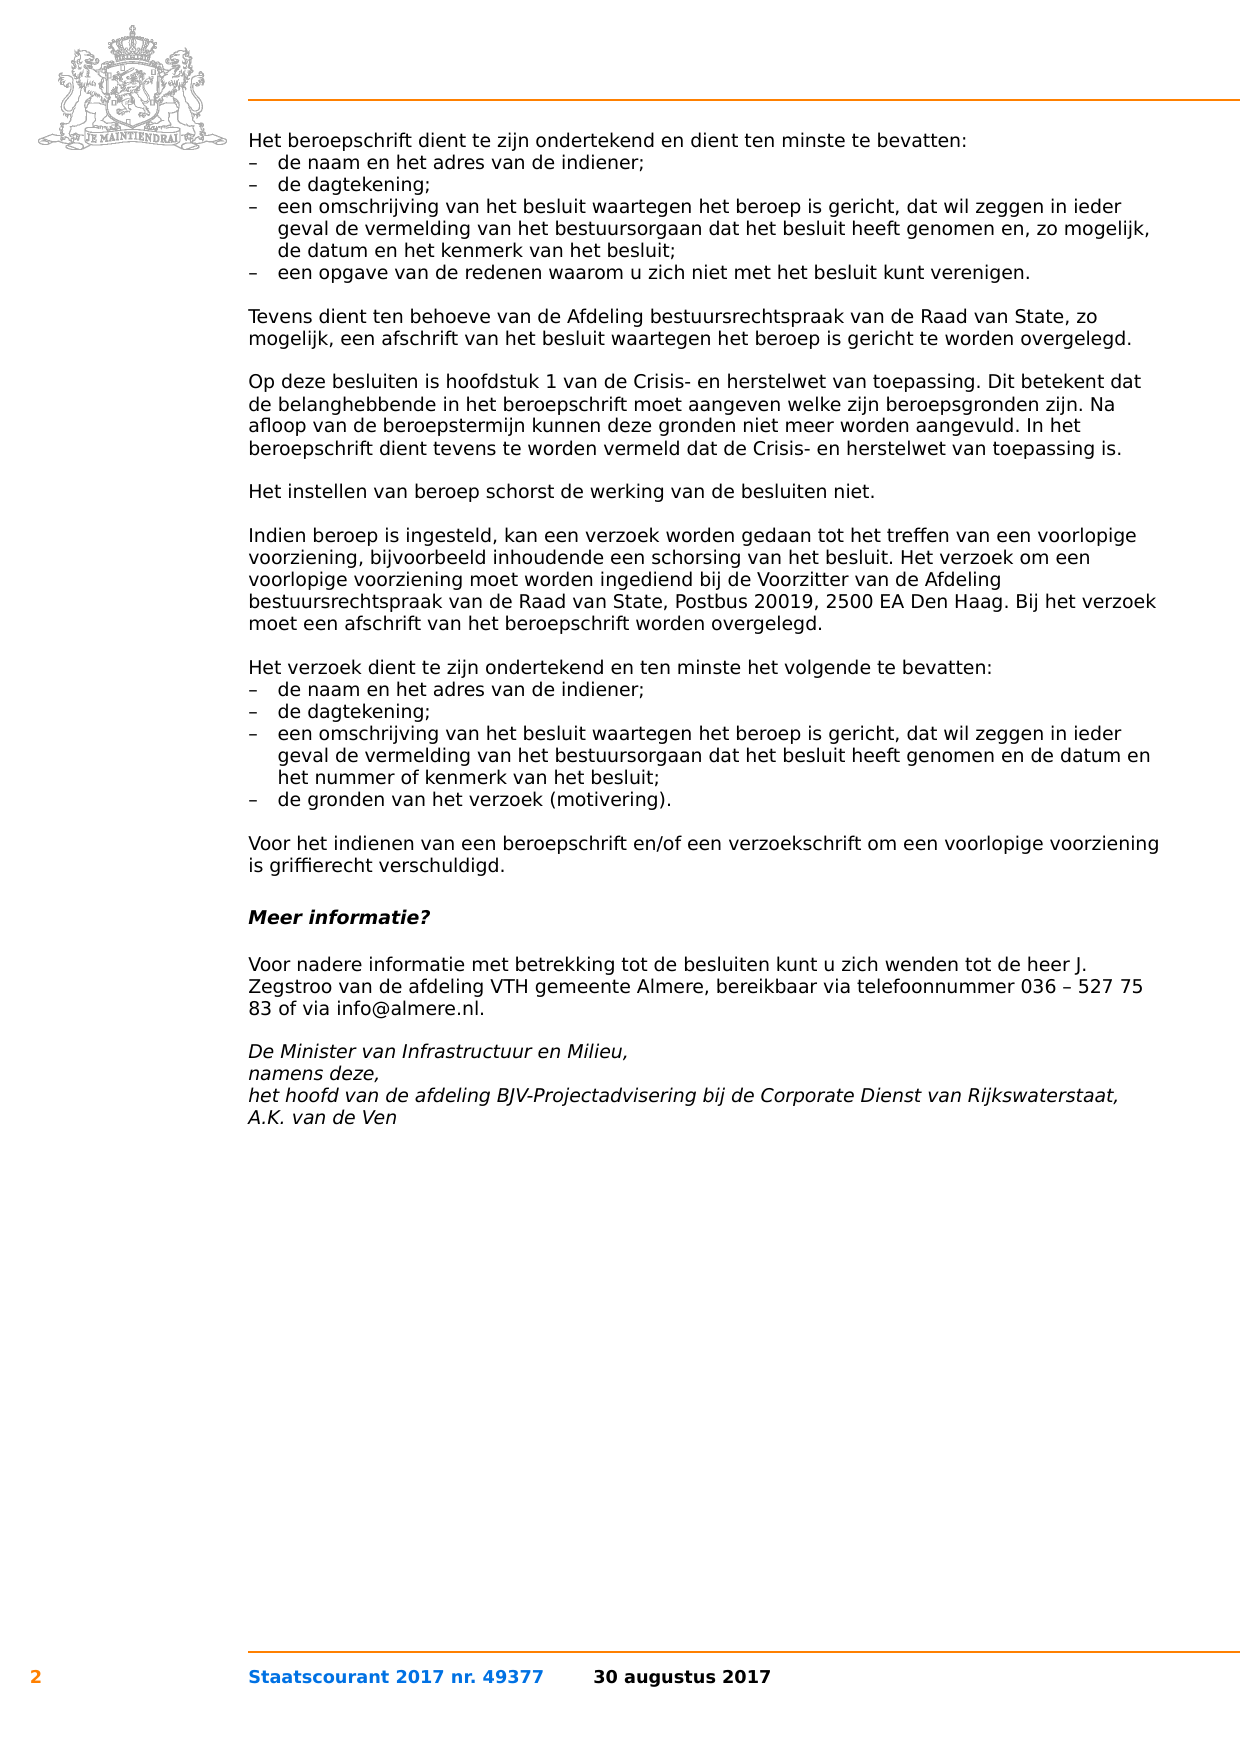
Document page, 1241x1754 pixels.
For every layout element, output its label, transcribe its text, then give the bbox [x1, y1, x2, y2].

text Het instellen van beroep schorst de werking van de besluiten niet. [248, 481, 1163, 503]
text – de dagtekening; [248, 174, 1163, 196]
text Voor het indienen van een beroepschrift en/of een verzoekschrift om een voorlopige voorziening is griffierecht verschuldigd. [248, 833, 1163, 877]
text – een opgave van de redenen waarom u zich niet met het besluit kunt verenigen. [248, 262, 1163, 284]
text Op deze besluiten is hoofdstuk 1 van de Crisis- en herstelwet van toepassing. Dit betekent dat de belanghebbende in het beroepschrift moet aangeven welke zijn beroepsgronden zijn. Na afloop van de beroepstermijn kunnen deze gronden niet meer worden aangevuld. In het beroepschrift dient tevens te worden vermeld dat de Crisis- en herstelwet van toepassing is. [248, 371, 1163, 459]
picture [38, 25, 227, 150]
subtitle Meer informatie? [248, 907, 1163, 928]
text De Minister van Infrastructuur en Milieu, namens deze, het hoofd van de afdeling BJV-Projectadvisering bij de Corporate Dienst van Rijkswaterstaat, A.K. van de Ven [248, 1041, 1163, 1129]
text – de gronden van het verzoek (motivering). [248, 789, 1163, 811]
text – de dagtekening; [248, 701, 1163, 723]
text Voor nadere informatie met betrekking tot de besluiten kunt u zich wenden tot de heer J. Zegstroo van de afdeling VTH gemeente Almere, bereikbaar via telefoonnummer 036 – 527 75 83 of via info@almere.nl. [248, 953, 1163, 1019]
text – de naam en het adres van de indiener; [248, 679, 1163, 701]
text Indien beroep is ingesteld, kan een verzoek worden gedaan tot het treffen van een voorlopige voorziening, bijvoorbeeld inhoudende een schorsing van het besluit. Het verzoek om een voorlopige voorziening moet worden ingediend bij de Voorzitter van de Afdeling bestuursrechtspraak van de Raad van State, Postbus 20019, 2500 EA Den Haag. Bij het verzoek moet een afschrift van het beroepschrift worden overgelegd. [248, 525, 1163, 635]
text – een omschrijving van het besluit waartegen het beroep is gericht, dat wil zeggen in ieder geval de vermelding van het bestuursorgaan dat het besluit heeft genomen en de datum en het nummer of kenmerk van het besluit; [248, 723, 1163, 789]
text Het verzoek dient te zijn ondertekend en ten minste het volgende te bevatten: [248, 657, 1163, 679]
text Het beroepschrift dient te zijn ondertekend en dient ten minste te bevatten: [248, 130, 1163, 152]
text Tevens dient ten behoeve van de Afdeling bestuursrechtspraak van de Raad van State, zo mogelijk, een afschrift van het besluit waartegen het beroep is gericht te worden overgelegd. [248, 306, 1163, 349]
text – de naam en het adres van de indiener; [248, 152, 1163, 174]
text – een omschrijving van het besluit waartegen het beroep is gericht, dat wil zeggen in ieder geval de vermelding van het bestuursorgaan dat het besluit heeft genomen en, zo mogelijk, de datum en het kenmerk van het besluit; [248, 196, 1163, 262]
